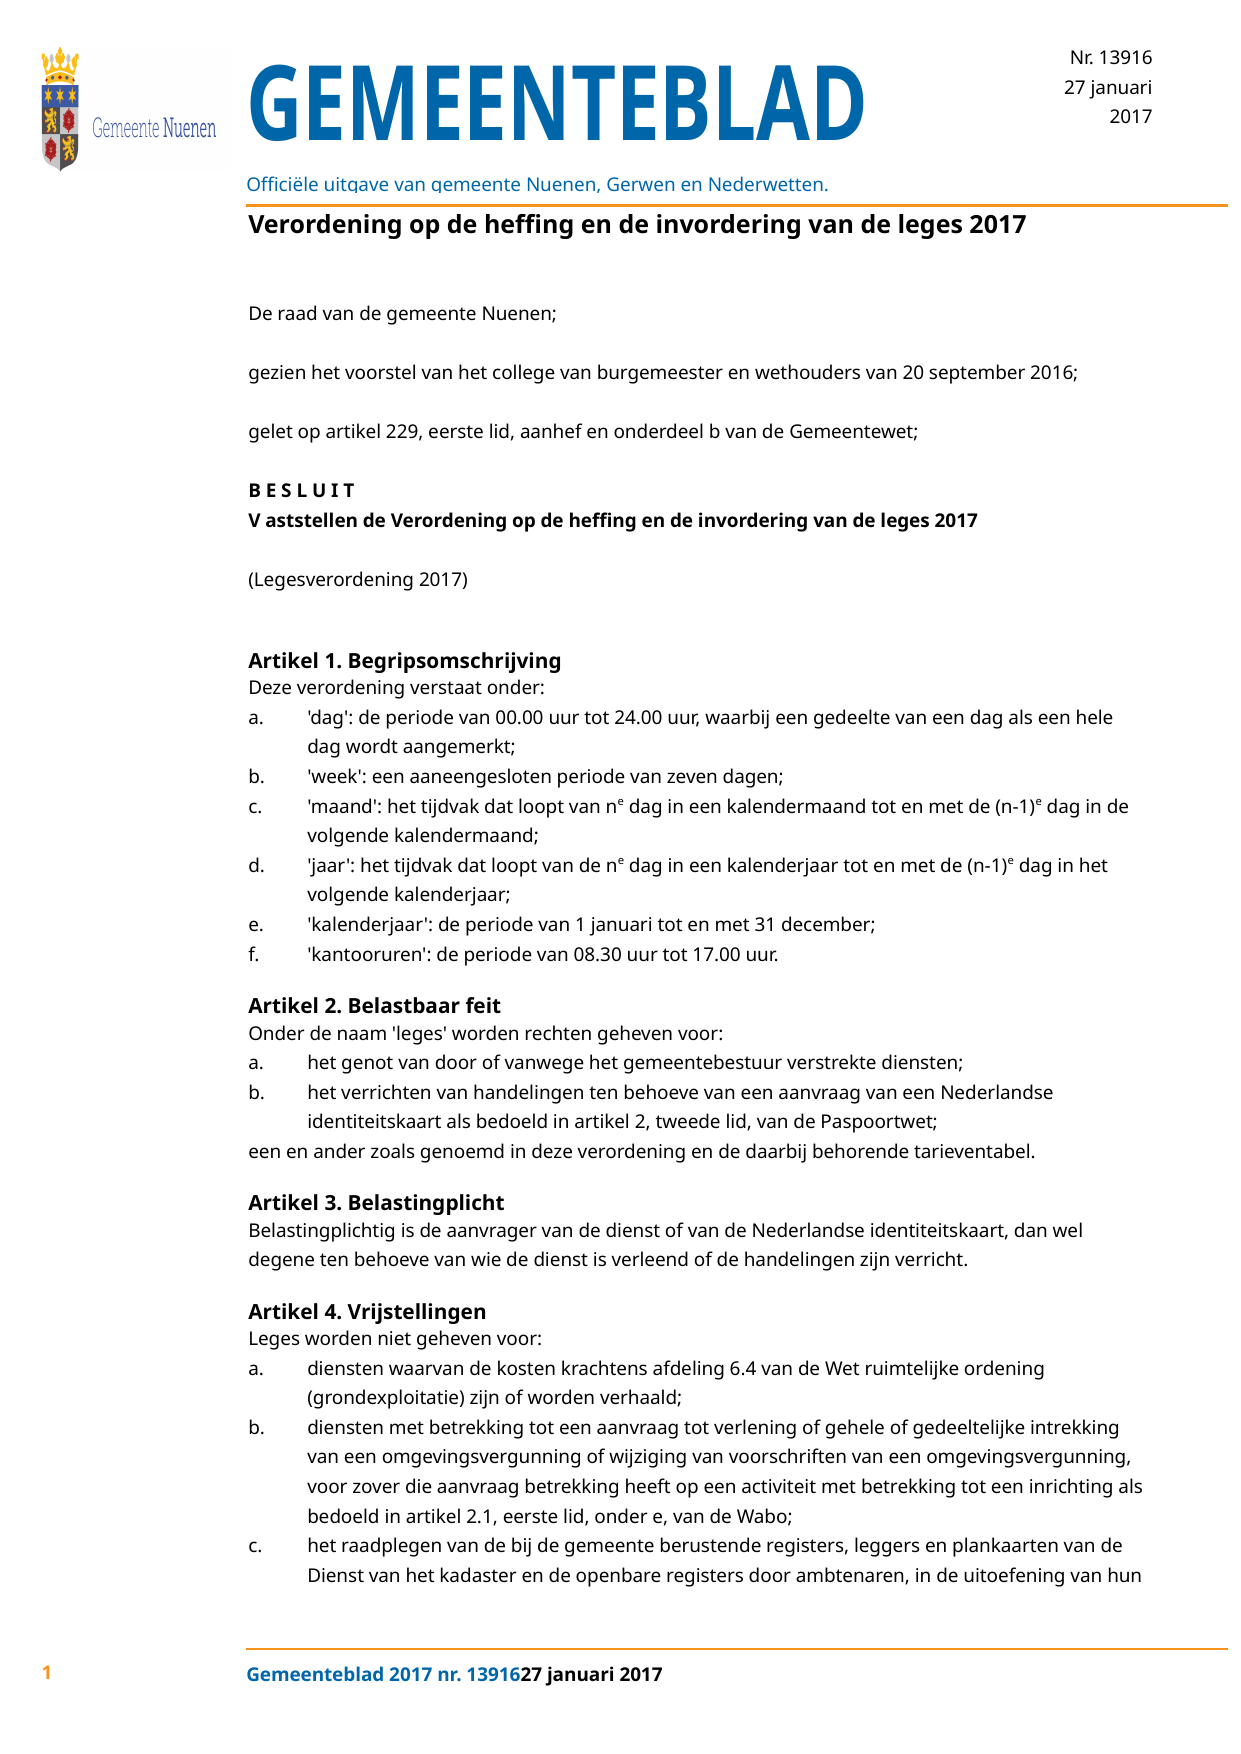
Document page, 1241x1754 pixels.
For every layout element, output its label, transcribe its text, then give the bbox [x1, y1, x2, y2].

text V aststellen de Verordening op de heffing en de invordering van de leges 2017 [248, 507, 1152, 533]
list 'jaar': het tijdvak dat loopt van de ne dag in een kalenderjaar tot en met de (n-1)e dag in het volgende kalenderjaar; [248, 852, 1152, 907]
text Verordening op de heffing en de invordering van de leges 2017 [248, 207, 1152, 241]
text Deze verordening verstaat onder: [248, 674, 1152, 700]
text Leges worden niet geheven voor: [248, 1325, 1152, 1351]
text B E S L U I T [248, 477, 1152, 503]
text Artikel 4. Vrijstellingen [248, 1297, 1152, 1325]
text Artikel 1. Begripsomschrijving [248, 646, 1152, 674]
text De raad van de gemeente Nuenen; [248, 300, 1152, 326]
text gelet op artikel 229, eerste lid, aanhef en onderdeel b van de Gemeentewet; [248, 418, 1152, 444]
list 'kalenderjaar': de periode van 1 januari tot en met 31 december; [248, 911, 1152, 937]
text Belastingplichtig is de aanvrager van de dienst of van de Nederlandse identiteitskaart, dan wel degene ten behoeve van wie de dienst is verleend of de handelingen zijn verricht. [248, 1217, 1152, 1272]
list het verrichten van handelingen ten behoeve van een aanvraag van een Nederlandse identiteitskaart als bedoeld in artikel 2, tweede lid, van de Paspoortwet; [248, 1079, 1152, 1134]
text gezien het voorstel van het college van burgemeester en wethouders van 20 september 2016; [248, 359, 1152, 385]
text (Legesverordening 2017) [248, 566, 1152, 592]
list 'dag': de periode van 00.00 uur tot 24.00 uur, waarbij een gedeelte van een dag als een hele dag wordt aangemerkt; [248, 704, 1152, 759]
list 'kantooruren': de periode van 08.30 uur tot 17.00 uur. [248, 941, 1152, 967]
text Artikel 3. Belastingplicht [248, 1188, 1152, 1217]
list 'week': een aaneengesloten periode van zeven dagen; [248, 763, 1152, 789]
text Artikel 2. Belastbaar feit [248, 991, 1152, 1020]
list diensten waarvan de kosten krachtens afdeling 6.4 van de Wet ruimtelijke ordening (grondexploitatie) zijn of worden verhaald; [248, 1355, 1152, 1410]
text Onder de naam 'leges' worden rechten geheven voor: [248, 1020, 1152, 1045]
text een en ander zoals genoemd in deze verordening en de daarbij behorende tarieventabel. [248, 1138, 1152, 1164]
picture [41, 47, 231, 172]
list 'maand': het tijdvak dat loopt van ne dag in een kalendermaand tot en met de (n-1)e dag in de volgende kalendermaand; [248, 793, 1152, 848]
list diensten met betrekking tot een aanvraag tot verlening of gehele of gedeeltelijke intrekking van een omgevingsvergunning of wijziging van voorschriften van een omgevingsvergunning, voor zover die aanvraag betrekking heeft op een activiteit met betrekking tot een inrichting als bedoeld in artikel 2.1, eerste lid, onder e, van de Wabo; [248, 1414, 1152, 1528]
list het genot van door of vanwege het gemeentebestuur verstrekte diensten; [248, 1049, 1152, 1075]
list het raadplegen van de bij de gemeente berustende registers, leggers en plankaarten van de Dienst van het kadaster en de openbare registers door ambtenaren, in de uitoefening van hun [248, 1532, 1152, 1588]
